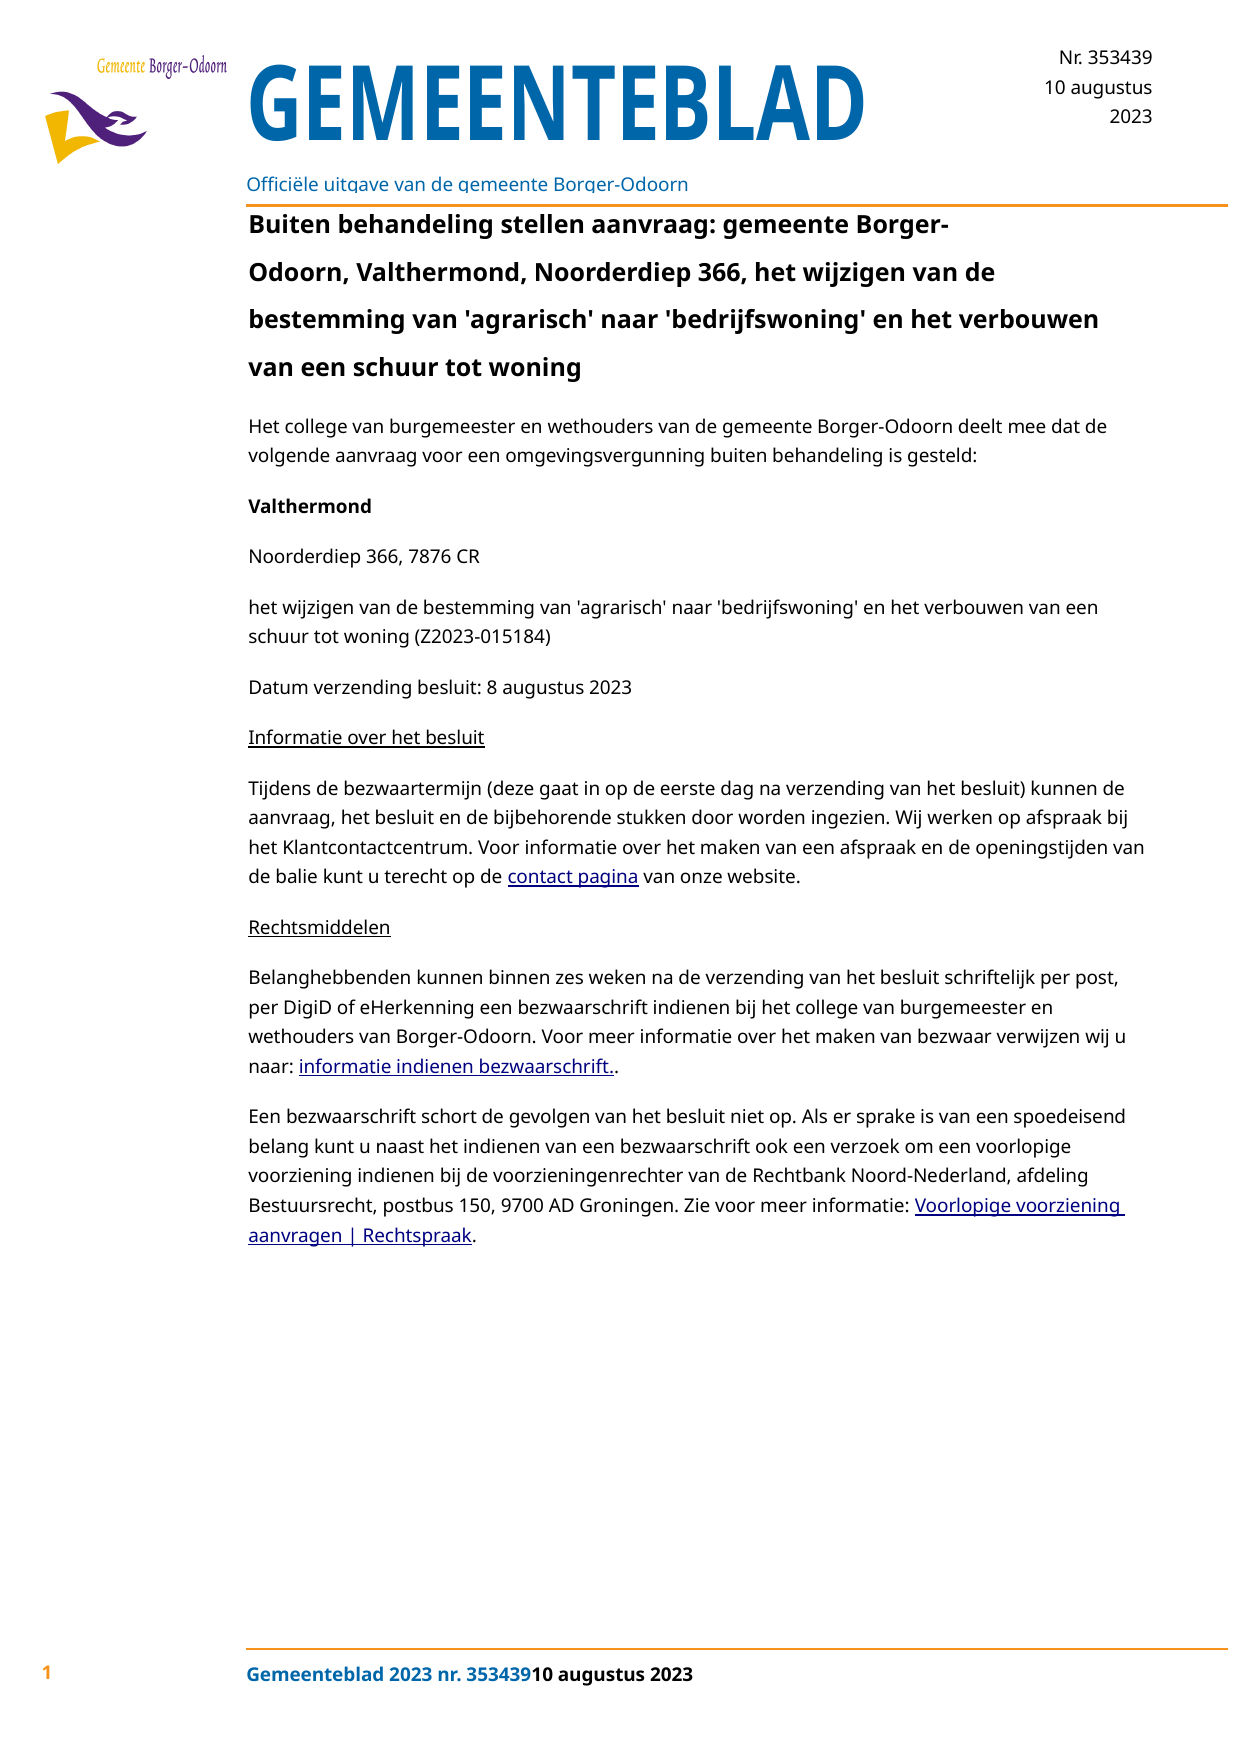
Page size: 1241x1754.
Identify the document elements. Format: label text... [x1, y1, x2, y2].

text het wijzigen van de bestemming van 'agrarisch' naar 'bedrijfswoning' en het verbouwen van een schuur tot woning (Z2023-015184) [248, 594, 1152, 649]
text Een bezwaarschrift schort de gevolgen van het besluit niet op. Als er sprake is van een spoedeisend belang kunt u naast het indienen van een bezwaarschrift ook een verzoek om een voorlopige voorziening indienen bij de voorzieningenrechter van de Rechtbank Noord-Nederland, afdeling Bestuursrecht, postbus 150, 9700 AD Groningen. Zie voor meer informatie: Voorlopige voorziening aanvragen | Rechtspraak. [248, 1103, 1152, 1248]
text Het college van burgemeester en wethouders van de gemeente Borger-Odoorn deelt mee dat de volgende aanvraag voor een omgevingsvergunning buiten behandeling is gesteld: [248, 413, 1152, 468]
text Valthermond [248, 493, 1152, 519]
text Belanghebbenden kunnen binnen zes weken na de verzending van het besluit schriftelijk per post, per DigiD of eHerkenning een bezwaarschrift indienen bij het college van burgemeester en wethouders van Borger-Odoorn. Voor meer informatie over het maken van bezwaar verwijzen wij u naar: informatie indienen bezwaarschrift.. [248, 964, 1152, 1079]
picture [41, 47, 231, 172]
text Informatie over het besluit [248, 724, 1152, 750]
text Tijdens de bezwaartermijn (deze gaat in op de eerste dag na verzending van het besluit) kunnen de aanvraag, het besluit en de bijbehorende stukken door worden ingezien. Wij werken op afspraak bij het Klantcontactcentrum. Voor informatie over het maken van een afspraak en de openingstijden van de balie kunt u terecht op de contact pagina van onze website. [248, 775, 1152, 889]
text Datum verzending besluit: 8 augustus 2023 [248, 674, 1152, 700]
text Buiten behandeling stellen aanvraag: gemeente Borger-Odoorn, Valthermond, Noorderdiep 366, het wijzigen van de bestemming van 'agrarisch' naar 'bedrijfswoning' en het verbouwen van een schuur tot woning [248, 207, 1152, 384]
text Noorderdiep 366, 7876 CR [248, 543, 1152, 569]
text Rechtsmiddelen [248, 914, 1152, 940]
